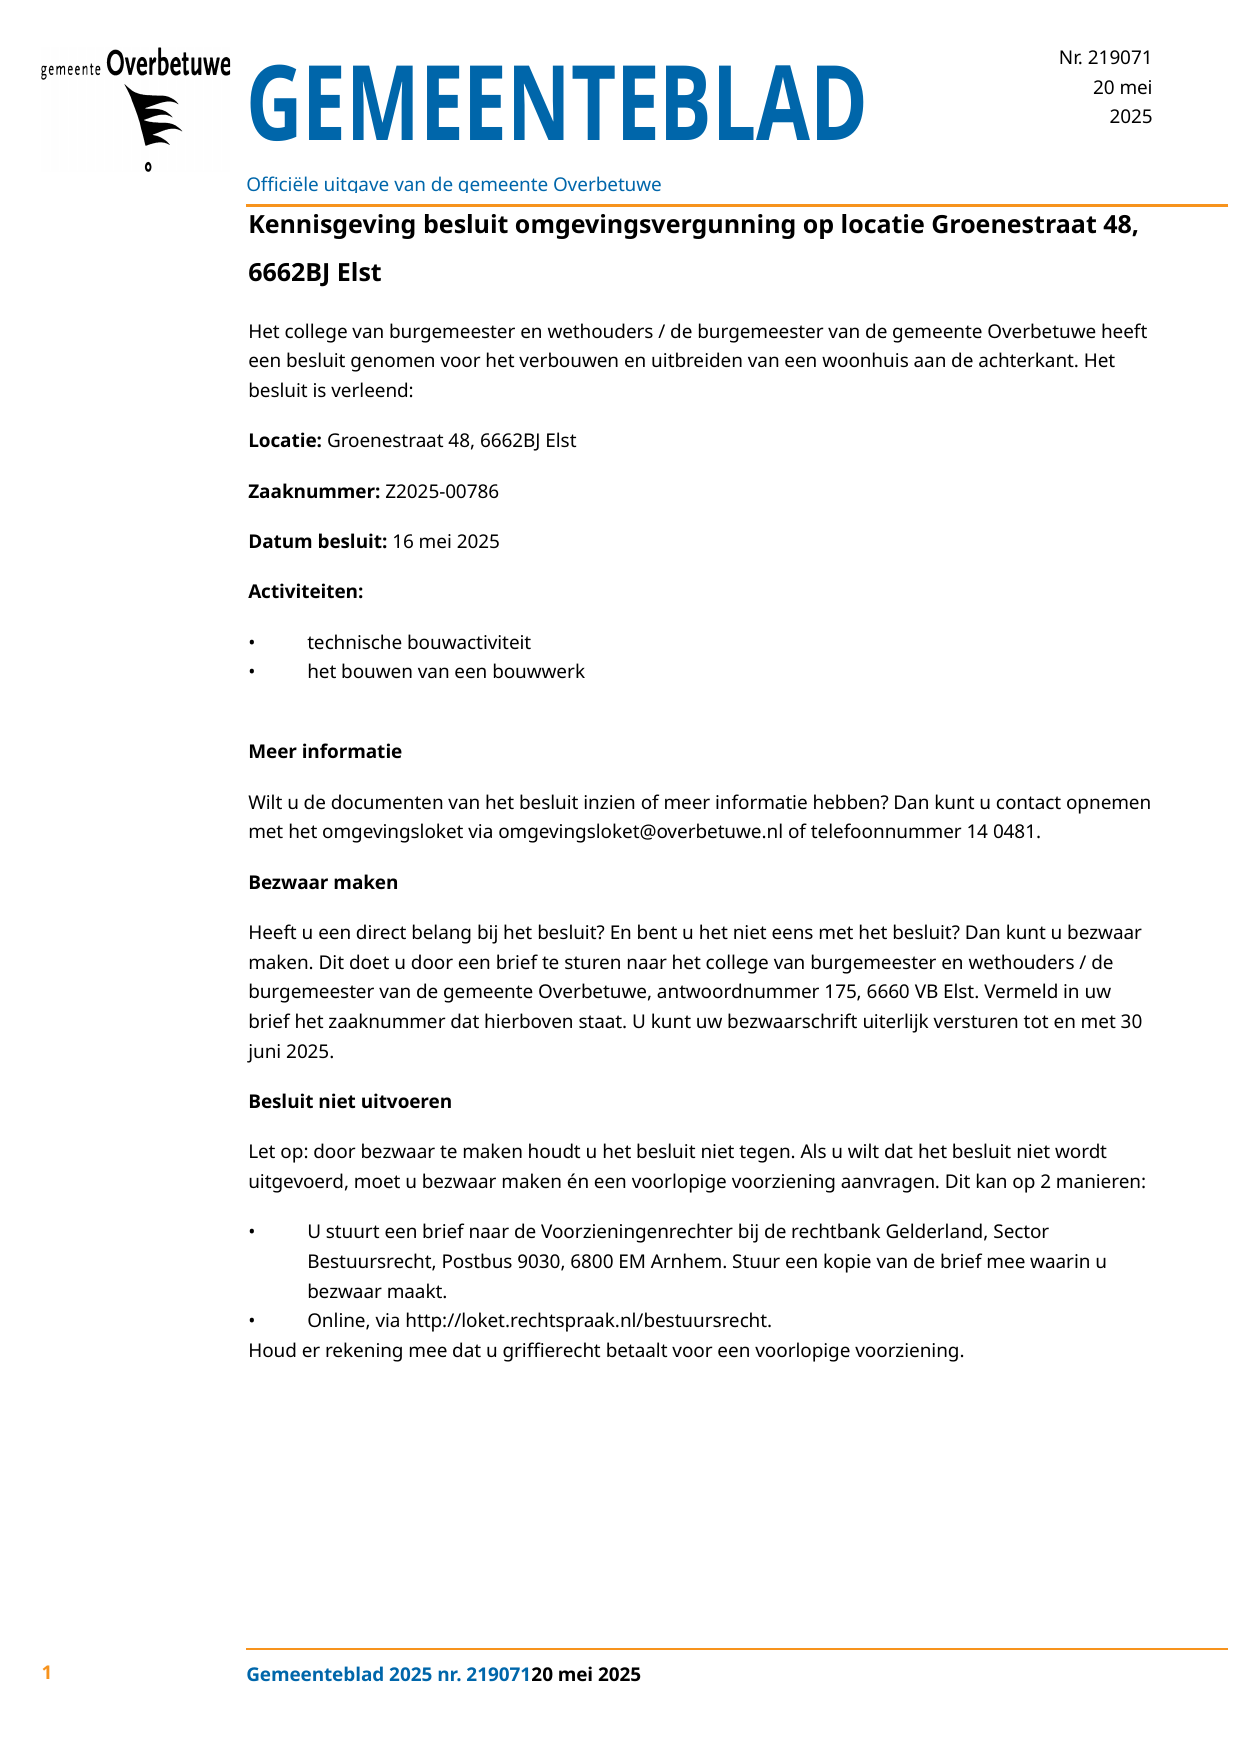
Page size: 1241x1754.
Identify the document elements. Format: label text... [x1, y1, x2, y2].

text Activiteiten: [248, 579, 1152, 604]
text Houd er rekening mee dat u griffierecht betaalt voor een voorlopige voorziening. [248, 1337, 1152, 1363]
text Locatie: Groenestraat 48, 6662BJ Elst [248, 427, 1152, 453]
text Het college van burgemeester en wethouders / de burgemeester van de gemeente Overbetuwe heeft een besluit genomen voor het verbouwen en uitbreiden van een woonhuis aan de achterkant. Het besluit is verleend: [248, 318, 1152, 403]
text Datum besluit: 16 mei 2025 [248, 528, 1152, 554]
text Bezwaar maken [248, 869, 1152, 895]
text Let op: door bezwaar te maken houdt u het besluit niet tegen. Als u wilt dat het besluit niet wordt uitgevoerd, moet u bezwaar maken én een voorlopige voorziening aanvragen. Dit kan op 2 manieren: [248, 1139, 1152, 1194]
picture [41, 47, 231, 172]
list U stuurt een brief naar de Voorzieningenrechter bij de rechtbank Gelderland, Sector Bestuursrecht, Postbus 9030, 6800 EM Arnhem. Stuur een kopie van de brief mee waarin u bezwaar maakt. [248, 1219, 1152, 1304]
text Zaaknummer: Z2025-00786 [248, 478, 1152, 504]
list technische bouwactiviteit [248, 629, 1152, 655]
list het bouwen van een bouwwerk [248, 659, 1152, 684]
text Wilt u de documenten van het besluit inzien of meer informatie hebben? Dan kunt u contact opnemen met het omgevingsloket via omgevingsloket@overbetuwe.nl of telefoonnummer 14 0481. [248, 789, 1152, 844]
text Heeft u een direct belang bij het besluit? En bent u het niet eens met het besluit? Dan kunt u bezwaar maken. Dit doet u door een brief te sturen naar het college van burgemeester en wethouders / de burgemeester van de gemeente Overbetuwe, antwoordnummer 175, 6660 VB Elst. Vermeld in uw brief het zaaknummer dat hierboven staat. U kunt uw bezwaarschrift uiterlijk versturen tot en met 30 juni 2025. [248, 919, 1152, 1064]
text Meer informatie [248, 739, 1152, 764]
list Online, via http://loket.rechtspraak.nl/bestuursrecht. [248, 1307, 1152, 1333]
text Besluit niet uitvoeren [248, 1088, 1152, 1114]
text Kennisgeving besluit omgevingsvergunning op locatie Groenestraat 48, 6662BJ Elst [248, 207, 1152, 288]
